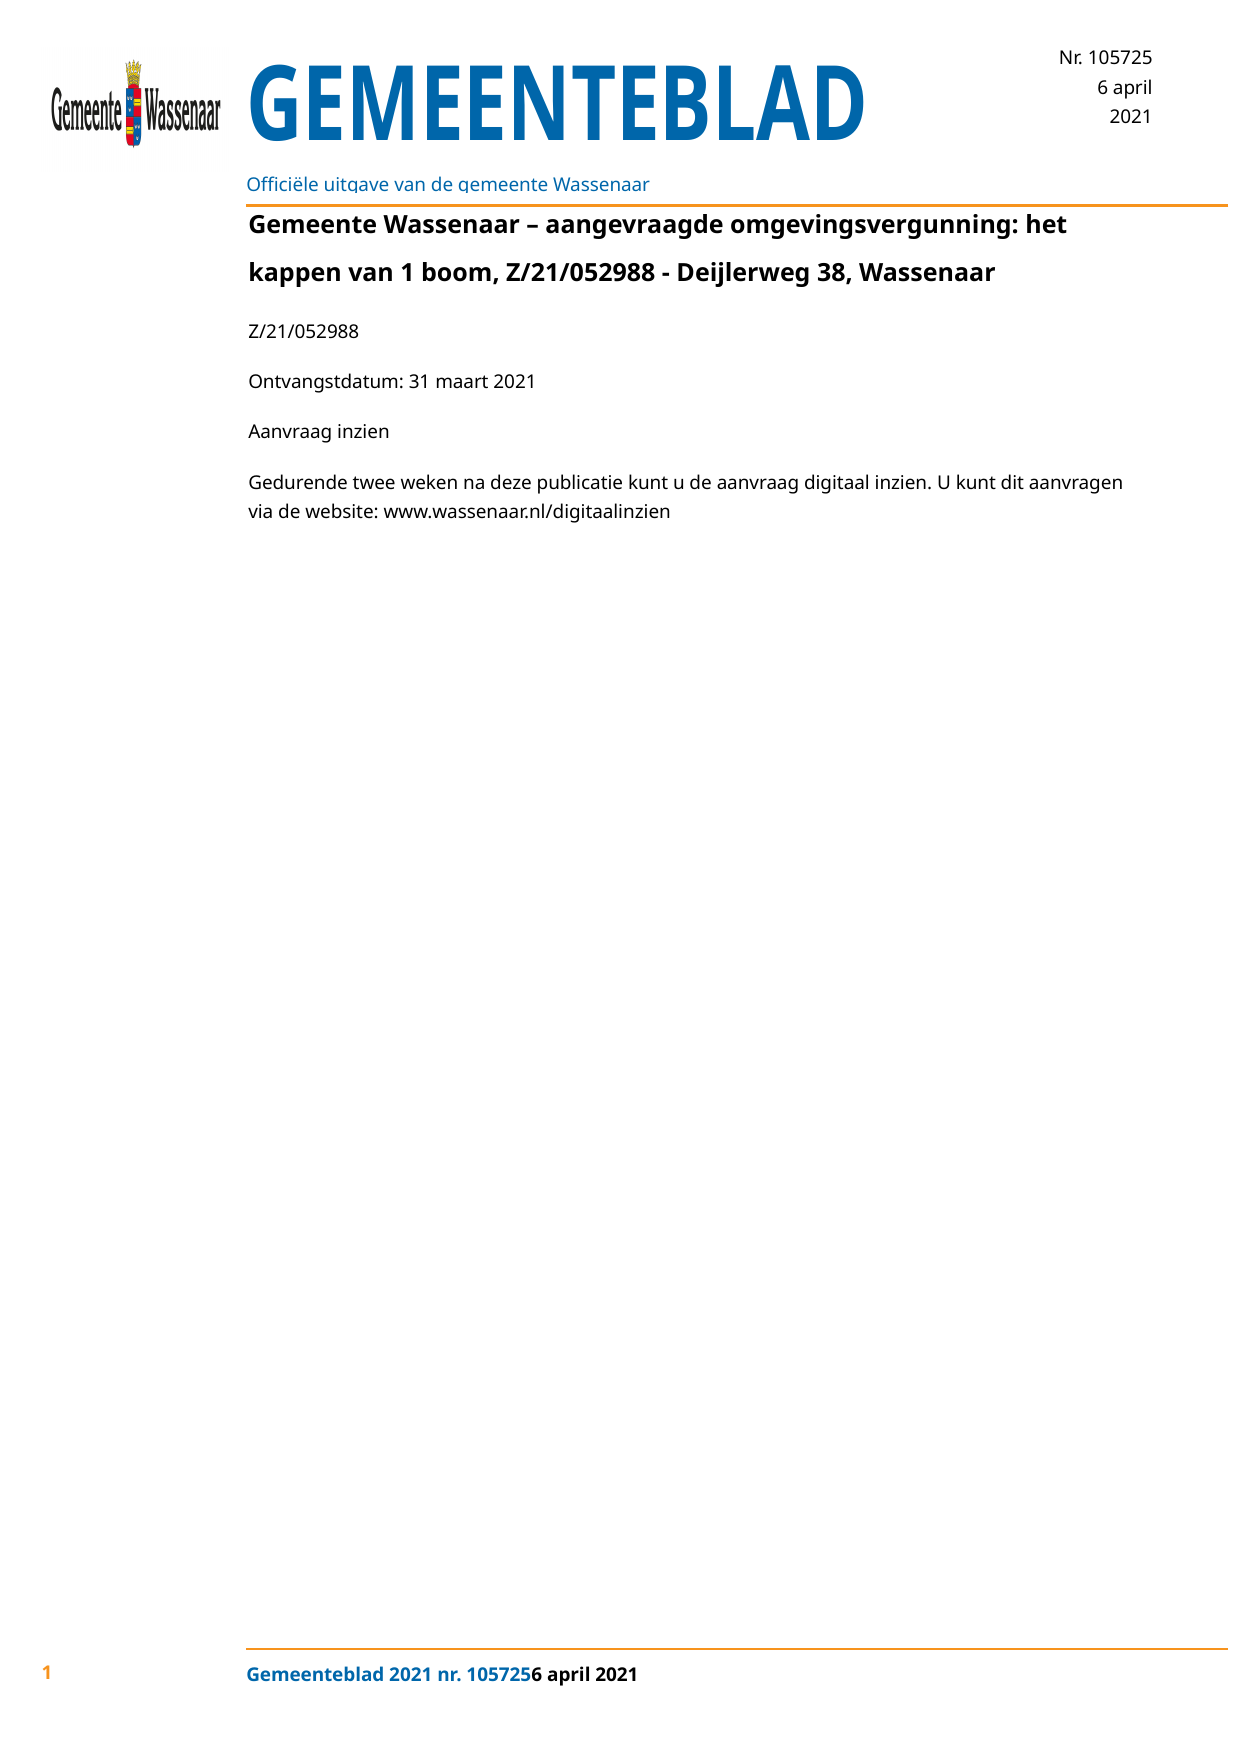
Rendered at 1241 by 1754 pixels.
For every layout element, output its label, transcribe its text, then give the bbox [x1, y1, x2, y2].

picture [41, 47, 231, 172]
text Z/21/052988 [248, 318, 1152, 344]
text Ontvangstdatum: 31 maart 2021 [248, 368, 1152, 394]
text Gemeente Wassenaar – aangevraagde omgevingsvergunning: het kappen van 1 boom, Z/21/052988 - Deijlerweg 38, Wassenaar [248, 207, 1152, 288]
text Aanvraag inzien [248, 419, 1152, 444]
text Gedurende twee weken na deze publicatie kunt u de aanvraag digitaal inzien. U kunt dit aanvragen via de website: www.wassenaar.nl/digitaalinzien [248, 469, 1152, 524]
